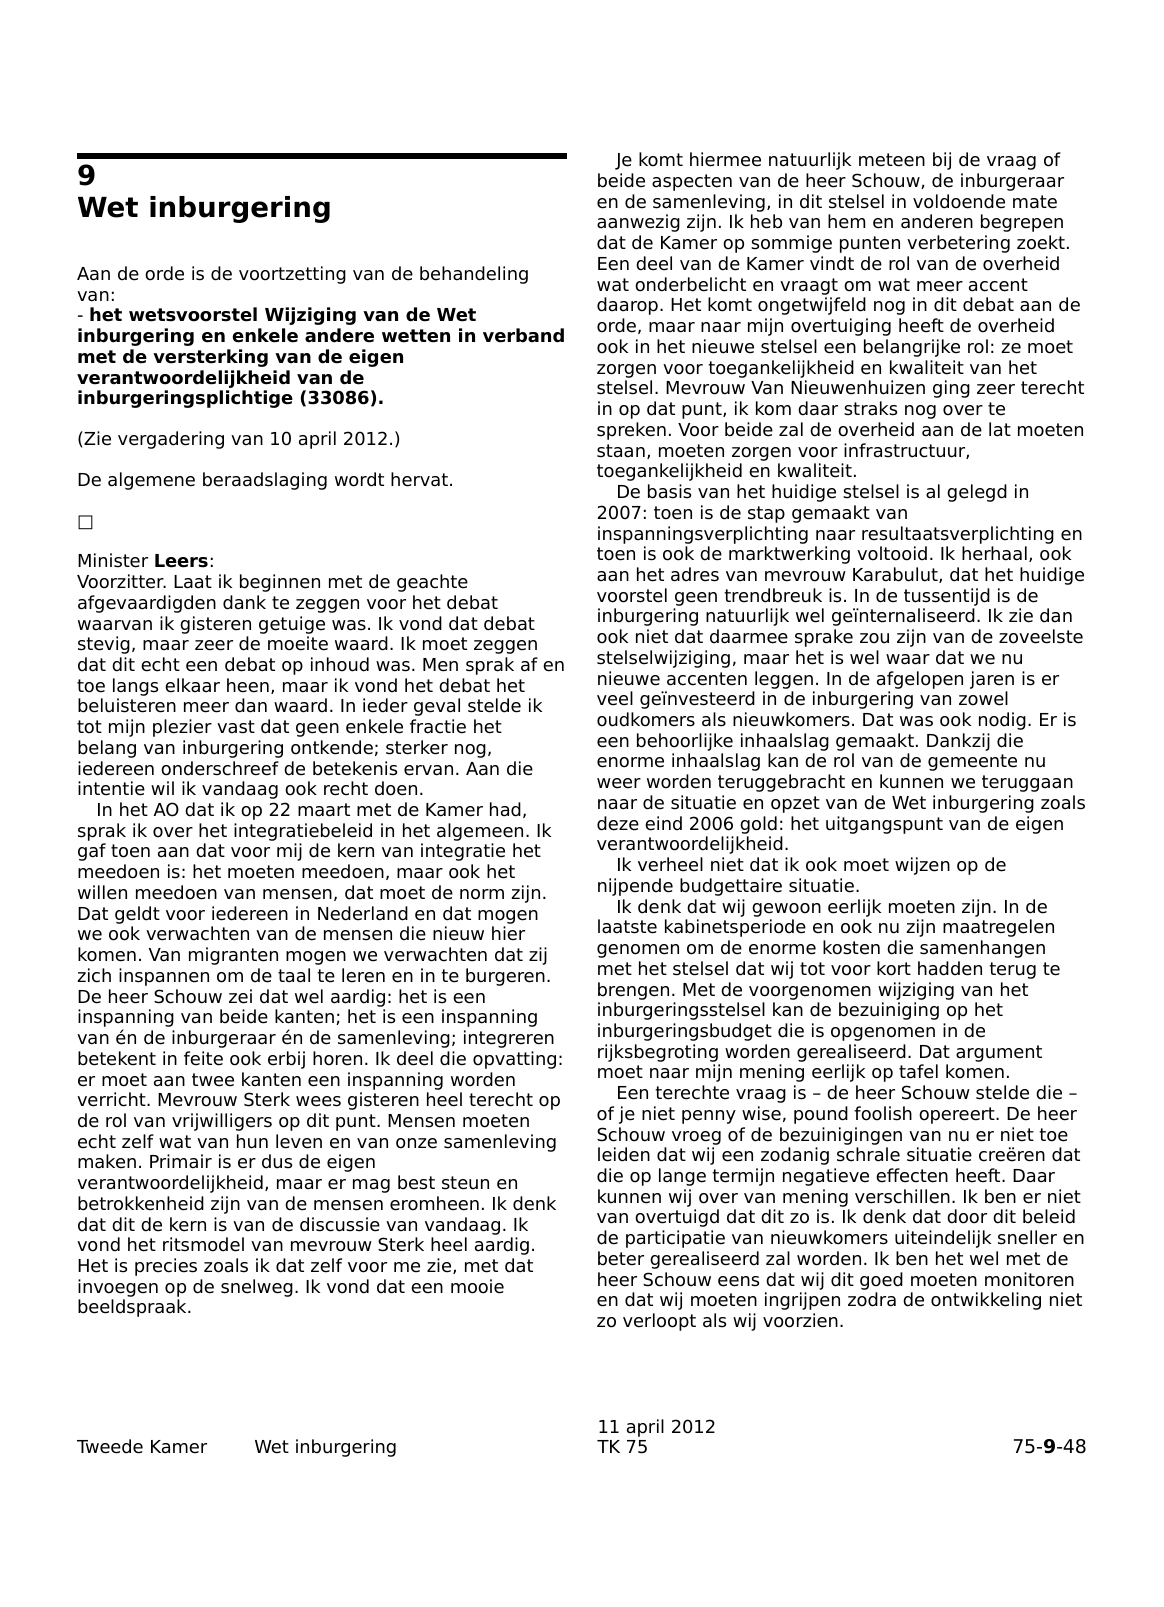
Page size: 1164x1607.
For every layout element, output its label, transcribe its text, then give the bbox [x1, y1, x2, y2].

text - het wetsvoorstel Wijziging van de Wet inburgering en enkele andere wetten in verband met de versterking van de eigen verantwoordelijkheid van de inburgeringsplichtige (33086). [77, 305, 567, 409]
text Een terechte vraag is – de heer Schouw stelde die – of je niet penny wise, pound foolish opereert. De heer Schouw vroeg of de bezuinigingen van nu er niet toe leiden dat wij een zodanig schrale situatie creëren dat die op lange termijn negatieve effecten heeft. Daar kunnen wij over van mening verschillen. Ik ben er niet van overtuigd dat dit zo is. Ik denk dat door dit beleid de participatie van nieuwkomers uiteindelijk sneller en beter gerealiseerd zal worden. Ik ben het wel met de heer Schouw eens dat wij dit goed moeten monitoren en dat wij moeten ingrijpen zodra de ontwikkeling niet zo verloopt als wij voorzien. [596, 1083, 1087, 1332]
text Ik denk dat wij gewoon eerlijk moeten zijn. In de laatste kabinetsperiode en ook nu zijn maatregelen genomen om de enorme kosten die samenhangen met het stelsel dat wij tot voor kort hadden terug te brengen. Met de voorgenomen wijziging van het inburgeringsstelsel kan de bezuiniging op het inburgeringsbudget die is opgenomen in de rijksbegroting worden gerealiseerd. Dat argument moet naar mijn mening eerlijk op tafel komen. [596, 896, 1087, 1083]
text Je komt hiermee natuurlijk meteen bij de vraag of beide aspecten van de heer Schouw, de inburgeraar en de samenleving, in dit stelsel in voldoende mate aanwezig zijn. Ik heb van hem en anderen begrepen dat de Kamer op sommige punten verbetering zoekt. Een deel van de Kamer vindt de rol van de overheid wat onderbelicht en vraagt om wat meer accent daarop. Het komt ongetwijfeld nog in dit debat aan de orde, maar naar mijn overtuiging heeft de overheid ook in het nieuwe stelsel een belangrijke rol: ze moet zorgen voor toegankelijkheid en kwaliteit van het stelsel. Mevrouw Van Nieuwenhuizen ging zeer terecht in op dat punt, ik kom daar straks nog over te spreken. Voor beide zal de overheid aan de lat moeten staan, moeten zorgen voor infrastructuur, toegankelijkheid en kwaliteit. [596, 150, 1087, 482]
text De algemene beraadslaging wordt hervat. [77, 470, 567, 490]
text In het AO dat ik op 22 maart met de Kamer had, sprak ik over het integratiebeleid in het algemeen. Ik gaf toen aan dat voor mij de kern van integratie het meedoen is: het moeten meedoen, maar ook het willen meedoen van mensen, dat moet de norm zijn. Dat geldt voor iedereen in Nederland en dat mogen we ook verwachten van de mensen die nieuw hier komen. Van migranten mogen we verwachten dat zij zich inspannen om de taal te leren en in te burgeren. De heer Schouw zei dat wel aardig: het is een inspanning van beide kanten; het is een inspanning van én de inburgeraar én de samenleving; integreren betekent in feite ook erbij horen. Ik deel die opvatting: er moet aan twee kanten een inspanning worden verricht. Mevrouw Sterk wees gisteren heel terecht op de rol van vrijwilligers op dit punt. Mensen moeten echt zelf wat van hun leven en van onze samenleving maken. Primair is er dus de eigen verantwoordelijkheid, maar er mag best steun en betrokkenheid zijn van de mensen eromheen. Ik denk dat dit de kern is van de discussie van vandaag. Ik vond het ritsmodel van mevrouw Sterk heel aardig. Het is precies zoals ik dat zelf voor me zie, met dat invoegen op de snelweg. Ik vond dat een mooie beeldspraak. [77, 800, 567, 1318]
text □ [77, 510, 567, 531]
text Ik verheel niet dat ik ook moet wijzen op de nijpende budgettaire situatie. [596, 855, 1087, 896]
text (Zie vergadering van 10 april 2012.) [77, 429, 567, 450]
text Minister Leers: [77, 551, 567, 572]
text De basis van het huidige stelsel is al gelegd in 2007: toen is de stap gemaakt van inspanningsverplichting naar resultaatsverplichting en toen is ook de marktwerking voltooid. Ik herhaal, ook aan het adres van mevrouw Karabulut, dat het huidige voorstel geen trendbreuk is. In de tussentijd is de inburgering natuurlijk wel geïnternaliseerd. Ik zie dan ook niet dat daarmee sprake zou zijn van de zoveelste stelselwijziging, maar het is wel waar dat we nu nieuwe accenten leggen. In de afgelopen jaren is er veel geïnvesteerd in de inburgering van zowel oudkomers als nieuwkomers. Dat was ook nodig. Er is een behoorlijke inhaalslag gemaakt. Dankzij die enorme inhaalslag kan de rol van de gemeente nu weer worden teruggebracht en kunnen we teruggaan naar de situatie en opzet van de Wet inburgering zoals deze eind 2006 gold: het uitgangspunt van de eigen verantwoordelijkheid. [596, 482, 1087, 855]
text Voorzitter. Laat ik beginnen met de geachte afgevaardigden dank te zeggen voor het debat waarvan ik gisteren getuige was. Ik vond dat debat stevig, maar zeer de moeite waard. Ik moet zeggen dat dit echt een debat op inhoud was. Men sprak af en toe langs elkaar heen, maar ik vond het debat het beluisteren meer dan waard. In ieder geval stelde ik tot mijn plezier vast dat geen enkele fractie het belang van inburgering ontkende; sterker nog, iedereen onderschreef de betekenis ervan. Aan die intentie wil ik vandaag ook recht doen. [77, 572, 567, 800]
title 9 Wet inburgering [77, 159, 567, 224]
text Aan de orde is de voortzetting van de behandeling van: [77, 264, 567, 305]
